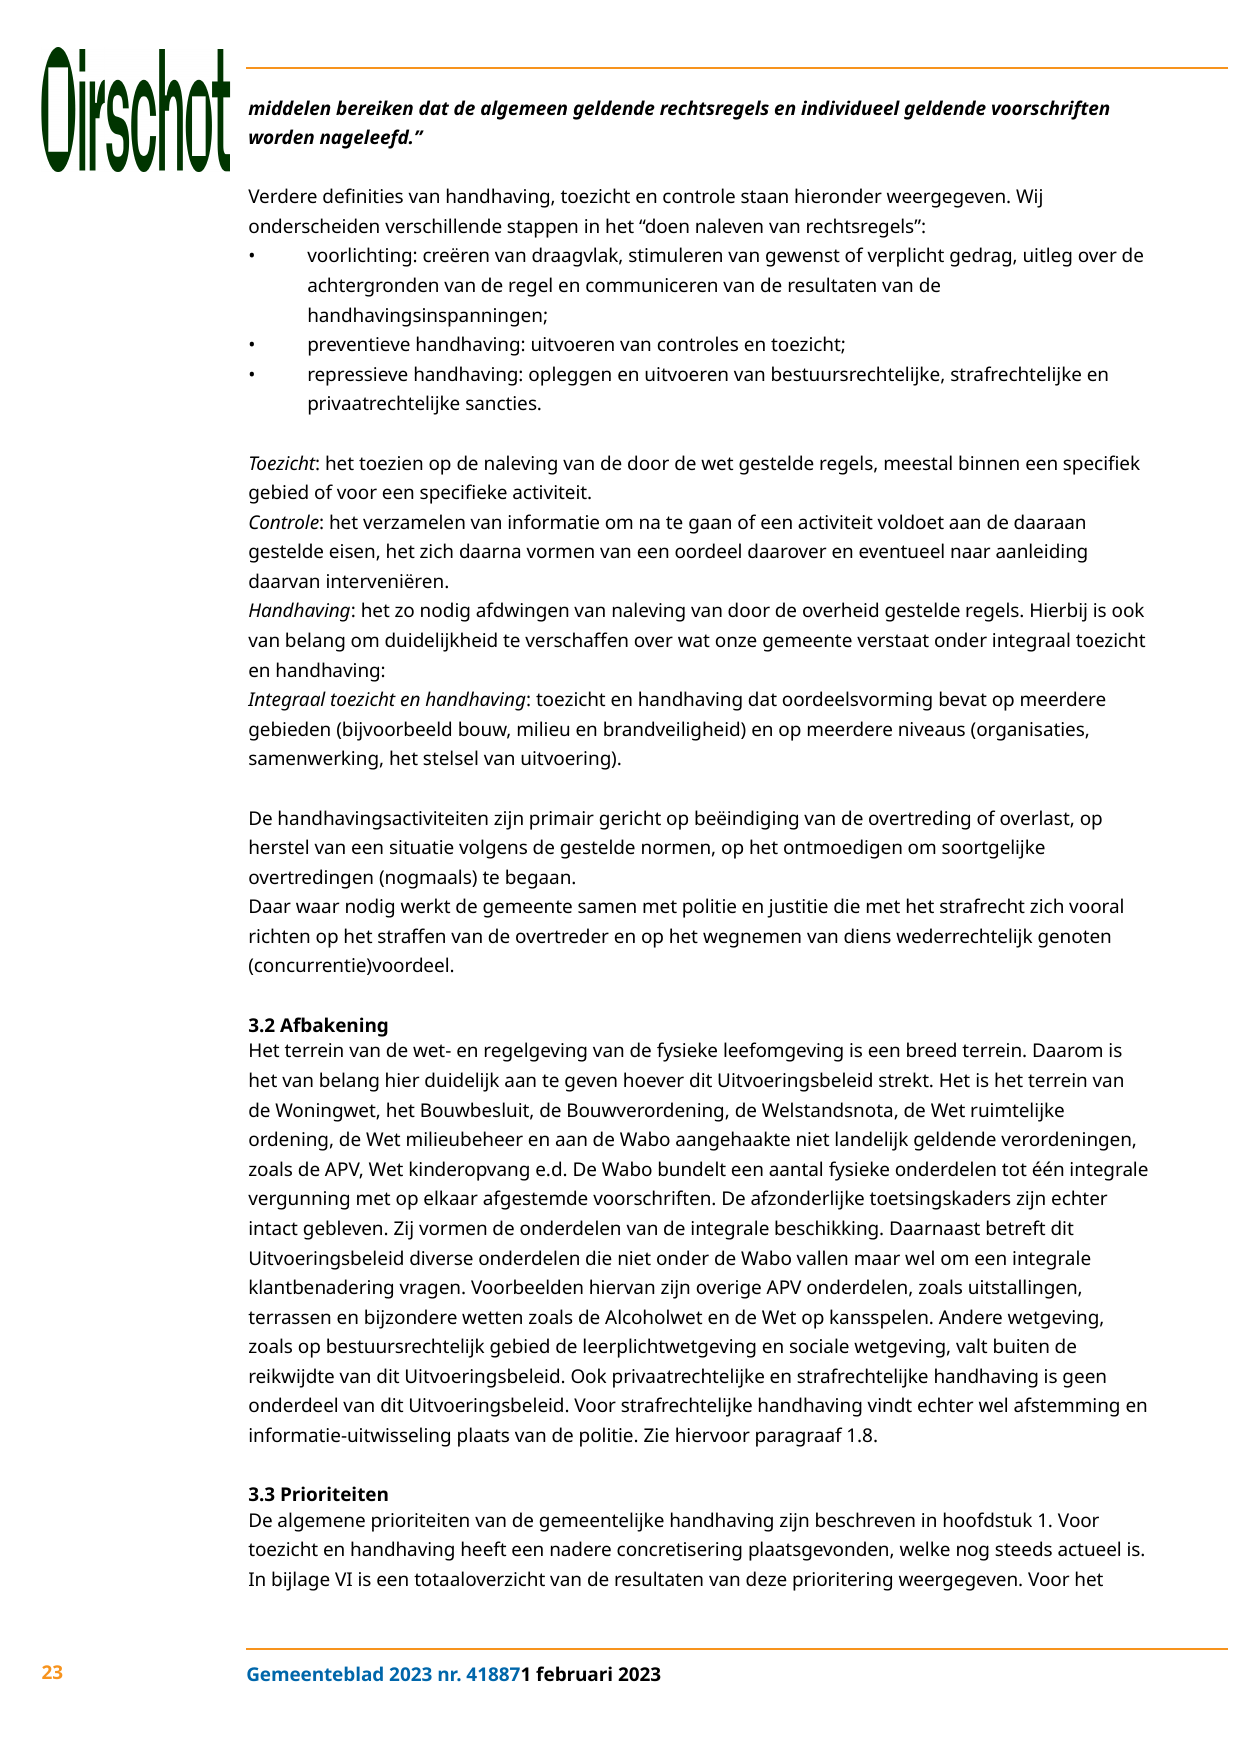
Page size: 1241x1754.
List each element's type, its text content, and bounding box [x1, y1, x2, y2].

picture [41, 47, 231, 172]
list repressieve handhaving: opleggen en uitvoeren van bestuursrechtelijke, strafrechtelijke en privaatrechtelijke sancties. [248, 361, 1152, 416]
text 3.3 Prioriteiten [248, 1481, 1152, 1507]
text Het terrein van de wet- en regelgeving van de fysieke leefomgeving is een breed terrein. Daarom is het van belang hier duidelijk aan te geven hoever dit Uitvoeringsbeleid strekt. Het is het terrein van de Woningwet, het Bouwbesluit, de Bouwverordening, de Welstandsnota, de Wet ruimtelijke ordening, de Wet milieubeheer en aan de Wabo aangehaakte niet landelijk geldende verordeningen, zoals de APV, Wet kinderopvang e.d. De Wabo bundelt een aantal fysieke onderdelen tot één integrale vergunning met op elkaar afgestemde voorschriften. De afzonderlijke toetsingskaders zijn echter intact gebleven. Zij vormen de onderdelen van de integrale beschikking. Daarnaast betreft dit Uitvoeringsbeleid diverse onderdelen die niet onder de Wabo vallen maar wel om een integrale klantbenadering vragen. Voorbeelden hiervan zijn overige APV onderdelen, zoals uitstallingen, terrassen en bijzondere wetten zoals de Alcoholwet en de Wet op kansspelen. Andere wetgeving, zoals op bestuursrechtelijk gebied de leerplichtwetgeving en sociale wetgeving, valt buiten de reikwijdte van dit Uitvoeringsbeleid. Ook privaatrechtelijke en strafrechtelijke handhaving is geen onderdeel van dit Uitvoeringsbeleid. Voor strafrechtelijke handhaving vindt echter wel afstemming en informatie-uitwisseling plaats van de politie. Zie hiervoor paragraaf 1.8. [248, 1038, 1152, 1448]
text Integraal toezicht en handhaving: toezicht en handhaving dat oordeelsvorming bevat op meerdere gebieden (bijvoorbeeld bouw, milieu en brandveiligheid) en op meerdere niveaus (organisaties, samenwerking, het stelsel van uitvoering). [248, 686, 1152, 771]
text De handhavingsactiviteiten zijn primair gericht op beëindiging van de overtreding of overlast, op herstel van een situatie volgens de gestelde normen, op het ontmoedigen om soortgelijke overtredingen (nogmaals) te begaan. [248, 805, 1152, 890]
text 3.2 Afbakening [248, 1012, 1152, 1038]
text Toezicht: het toezien op de naleving van de door de wet gestelde regels, meestal binnen een specifiek gebied of voor een specifieke activiteit. [248, 450, 1152, 505]
text Controle: het verzamelen van informatie om na te gaan of een activiteit voldoet aan de daaraan gestelde eisen, het zich daarna vormen van een oordeel daarover en eventueel naar aanleiding daarvan interveniëren. [248, 509, 1152, 594]
list preventieve handhaving: uitvoeren van controles en toezicht; [248, 331, 1152, 357]
text De algemene prioriteiten van de gemeentelijke handhaving zijn beschreven in hoofdstuk 1. Voor toezicht en handhaving heeft een nadere concretisering plaatsgevonden, welke nog steeds actueel is. In bijlage VI is een totaaloverzicht van de resultaten van deze prioritering weergegeven. Voor het [248, 1507, 1152, 1592]
list voorlichting: creëren van draagvlak, stimuleren van gewenst of verplicht gedrag, uitleg over de achtergronden van de regel en communiceren van de resultaten van de handhavingsinspanningen; [248, 243, 1152, 328]
text Daar waar nodig werkt de gemeente samen met politie en justitie die met het strafrecht zich vooral richten op het straffen van de overtreder en op het wegnemen van diens wederrechtelijk genoten (concurrentie)voordeel. [248, 893, 1152, 978]
text middelen bereiken dat de algemeen geldende rechtsregels en individueel geldende voorschriften worden nageleefd.” [248, 95, 1152, 150]
text Handhaving: het zo nodig afdwingen van naleving van door de overheid gestelde regels. Hierbij is ook van belang om duidelijkheid te verschaffen over wat onze gemeente verstaat onder integraal toezicht en handhaving: [248, 598, 1152, 683]
text Verdere definities van handhaving, toezicht en controle staan hieronder weergegeven. Wij onderscheiden verschillende stappen in het “doen naleven van rechtsregels”: [248, 183, 1152, 239]
